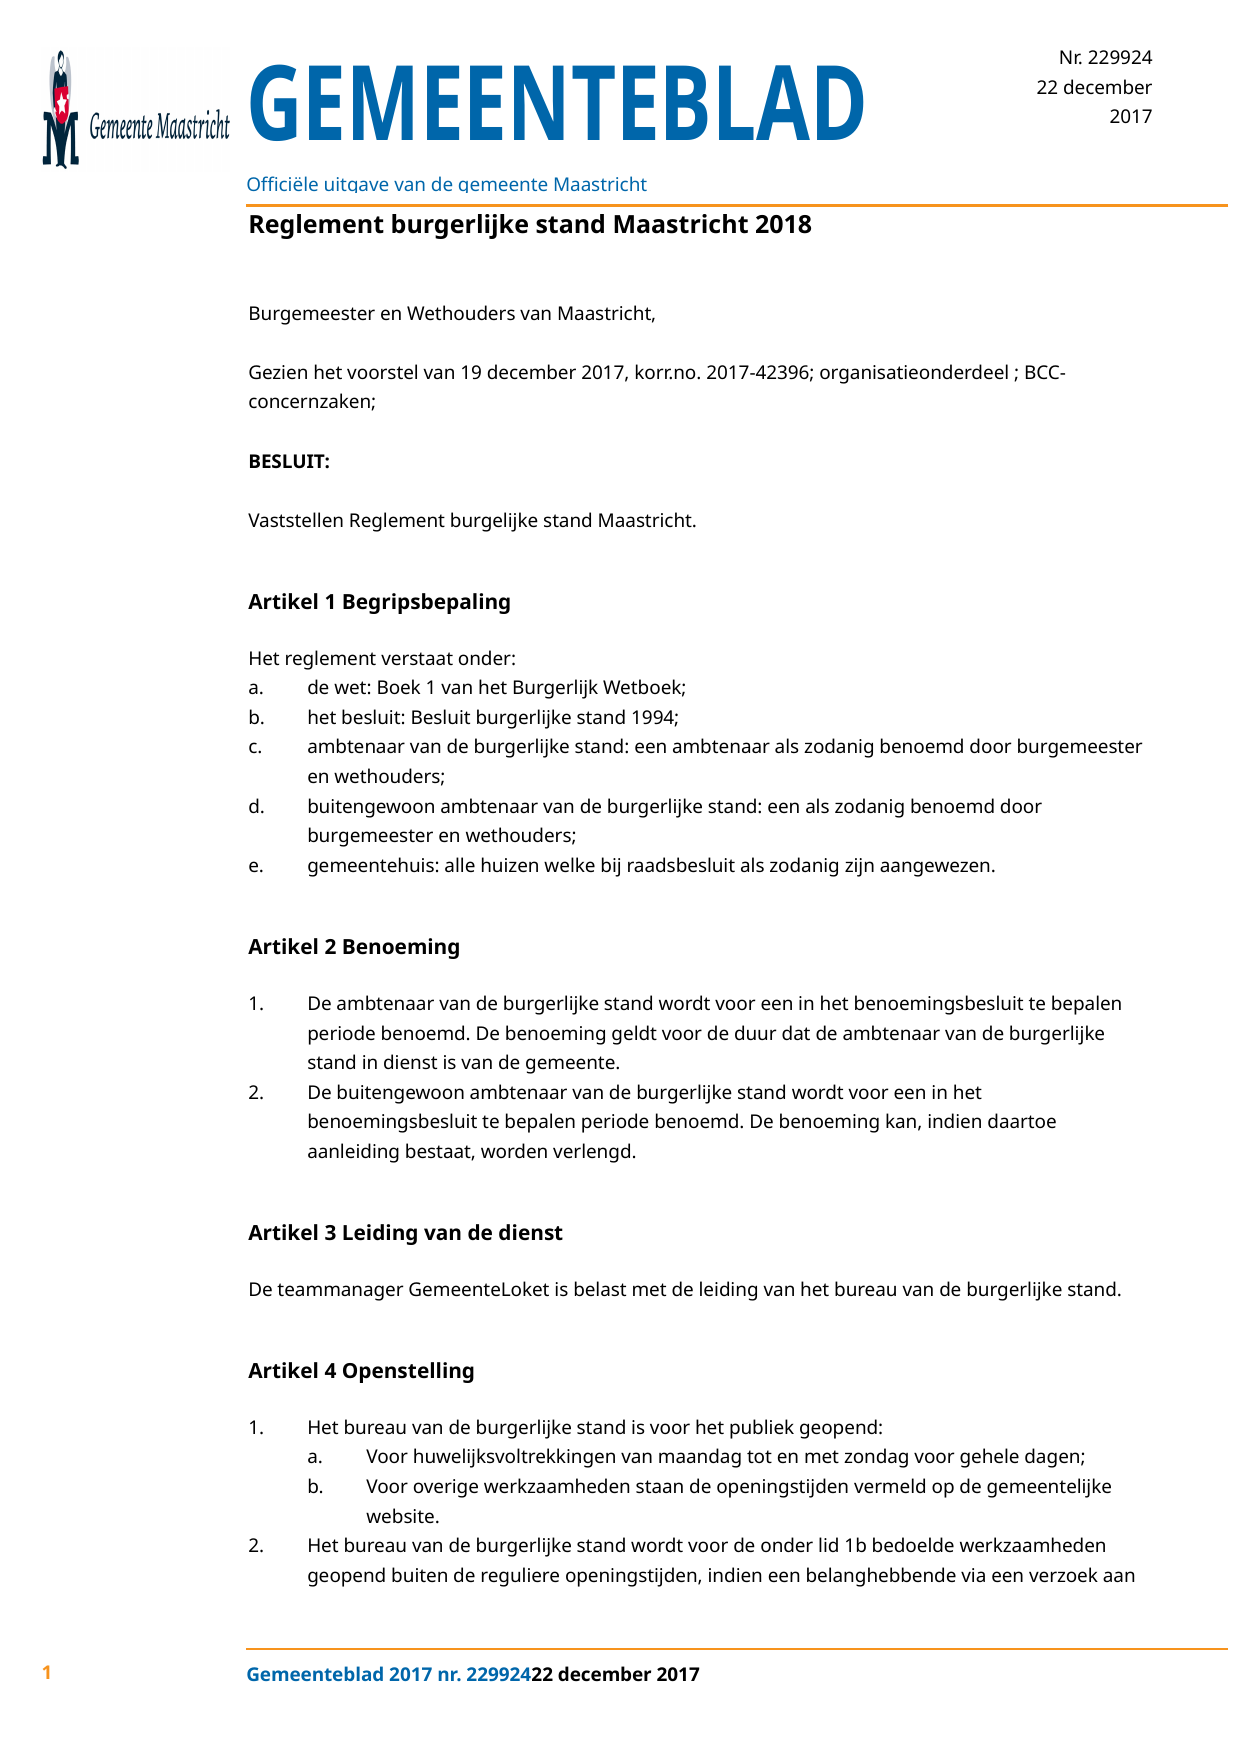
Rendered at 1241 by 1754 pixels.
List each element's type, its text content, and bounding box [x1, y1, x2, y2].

list De buitengewoon ambtenaar van de burgerlijke stand wordt voor een in het benoemingsbesluit te bepalen periode benoemd. De benoeming kan, indien daartoe aanleiding bestaat, worden verlengd. [248, 1079, 1152, 1164]
list gemeentehuis: alle huizen welke bij raadsbesluit als zodanig zijn aangewezen. [248, 852, 1152, 878]
text Artikel 1 Begripsbepaling [248, 587, 1152, 615]
text Burgemeester en Wethouders van Maastricht, [248, 300, 1152, 326]
list ambtenaar van de burgerlijke stand: een ambtenaar als zodanig benoemd door burgemeester en wethouders; [248, 734, 1152, 789]
list De ambtenaar van de burgerlijke stand wordt voor een in het benoemingsbesluit te bepalen periode benoemd. De benoeming geldt voor de duur dat de ambtenaar van de burgerlijke stand in dienst is van de gemeente. [248, 990, 1152, 1075]
text Het reglement verstaat onder: [248, 645, 1152, 671]
text De teammanager GemeenteLoket is belast met de leiding van het bureau van de burgerlijke stand. [248, 1276, 1152, 1302]
list de wet: Boek 1 van het Burgerlijk Wetboek; [248, 674, 1152, 700]
text Vaststellen Reglement burgelijke stand Maastricht. [248, 507, 1152, 533]
picture [41, 47, 231, 172]
text Gezien het voorstel van 19 december 2017, korr.no. 2017-42396; organisatieonderdeel ; BCC-concernzaken; [248, 359, 1152, 414]
list buitengewoon ambtenaar van de burgerlijke stand: een als zodanig benoemd door burgemeester en wethouders; [248, 793, 1152, 848]
list Het bureau van de burgerlijke stand wordt voor de onder lid 1b bedoelde werkzaamheden geopend buiten de reguliere openingstijden, indien een belanghebbende via een verzoek aan [248, 1532, 1152, 1588]
text BESLUIT: [248, 448, 1152, 473]
text Reglement burgerlijke stand Maastricht 2018 [248, 207, 1152, 241]
text Artikel 4 Openstelling [248, 1356, 1152, 1384]
text Artikel 2 Benoeming [248, 932, 1152, 961]
list Het bureau van de burgerlijke stand is voor het publiek geopend: [248, 1414, 1152, 1440]
text Artikel 3 Leiding van de dienst [248, 1218, 1152, 1246]
list Voor overige werkzaamheden staan de openingstijden vermeld op de gemeentelijke website. [307, 1473, 1152, 1528]
list het besluit: Besluit burgerlijke stand 1994; [248, 704, 1152, 730]
list Voor huwelijksvoltrekkingen van maandag tot en met zondag voor gehele dagen; [307, 1444, 1152, 1469]
